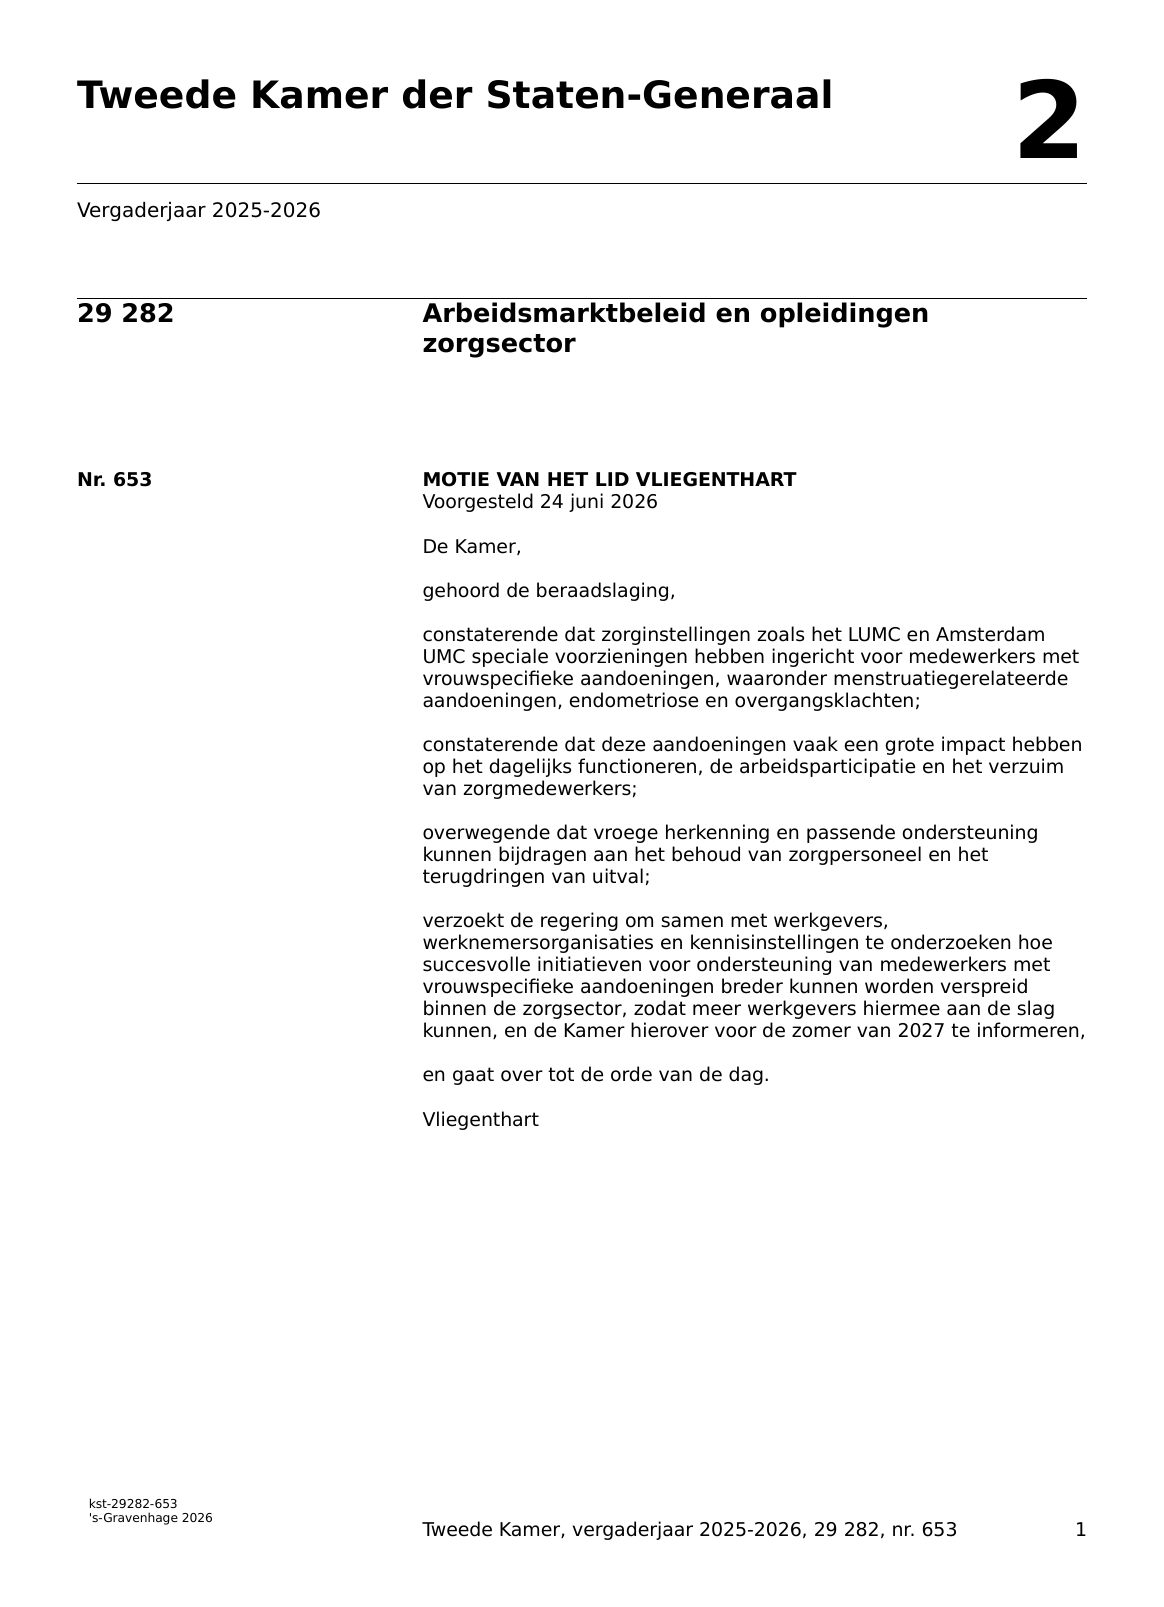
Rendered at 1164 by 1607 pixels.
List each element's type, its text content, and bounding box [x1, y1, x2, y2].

subtitle Nr. 653 MOTIE VAN HET LID VLIEGENTHART [77, 469, 1087, 491]
table_header 2 [886, 59, 1087, 183]
text overwegende dat vroege herkenning en passende ondersteuning kunnen bijdragen aan het behoud van zorgpersoneel en het terugdringen van uitval; [422, 822, 1087, 888]
text 's-Gravenhage 2026 [88, 1511, 323, 1525]
text en gaat over tot de orde van de dag. [422, 1064, 1087, 1086]
text verzoekt de regering om samen met werkgevers, werknemersorganisaties en kennisinstellingen te onderzoeken hoe succesvolle initiatieven voor ondersteuning van medewerkers met vrouwspecifieke aandoeningen breder kunnen worden verspreid binnen de zorgsector, zodat meer werkgevers hiermee aan de slag kunnen, en de Kamer hierover voor de zomer van 2027 te informeren, [422, 910, 1087, 1042]
text constaterende dat deze aandoeningen vaak een grote impact hebben op het dagelijks functioneren, de arbeidsparticipatie en het verzuim van zorgmedewerkers; [422, 734, 1087, 800]
text constaterende dat zorginstellingen zoals het LUMC en Amsterdam UMC speciale voorzieningen hebben ingericht voor medewerkers met vrouwspecifieke aandoeningen, waaronder menstruatiegerelateerde aandoeningen, endometriose en overgangsklachten; [422, 624, 1087, 712]
text De Kamer, [422, 536, 1087, 557]
text kst-29282-653 [88, 1497, 323, 1511]
text Voorgesteld 24 juni 2026 [422, 491, 1087, 513]
text Vliegenthart [422, 1108, 1087, 1130]
text gehoord de beraadslaging, [422, 580, 1087, 602]
table_cell Vergaderjaar 2025-2026 [77, 184, 1087, 298]
table_header Tweede Kamer der Staten-Generaal [77, 59, 886, 183]
subtitle 29 282 Arbeidsmarktbeleid en opleidingen zorgsector [77, 299, 1087, 358]
